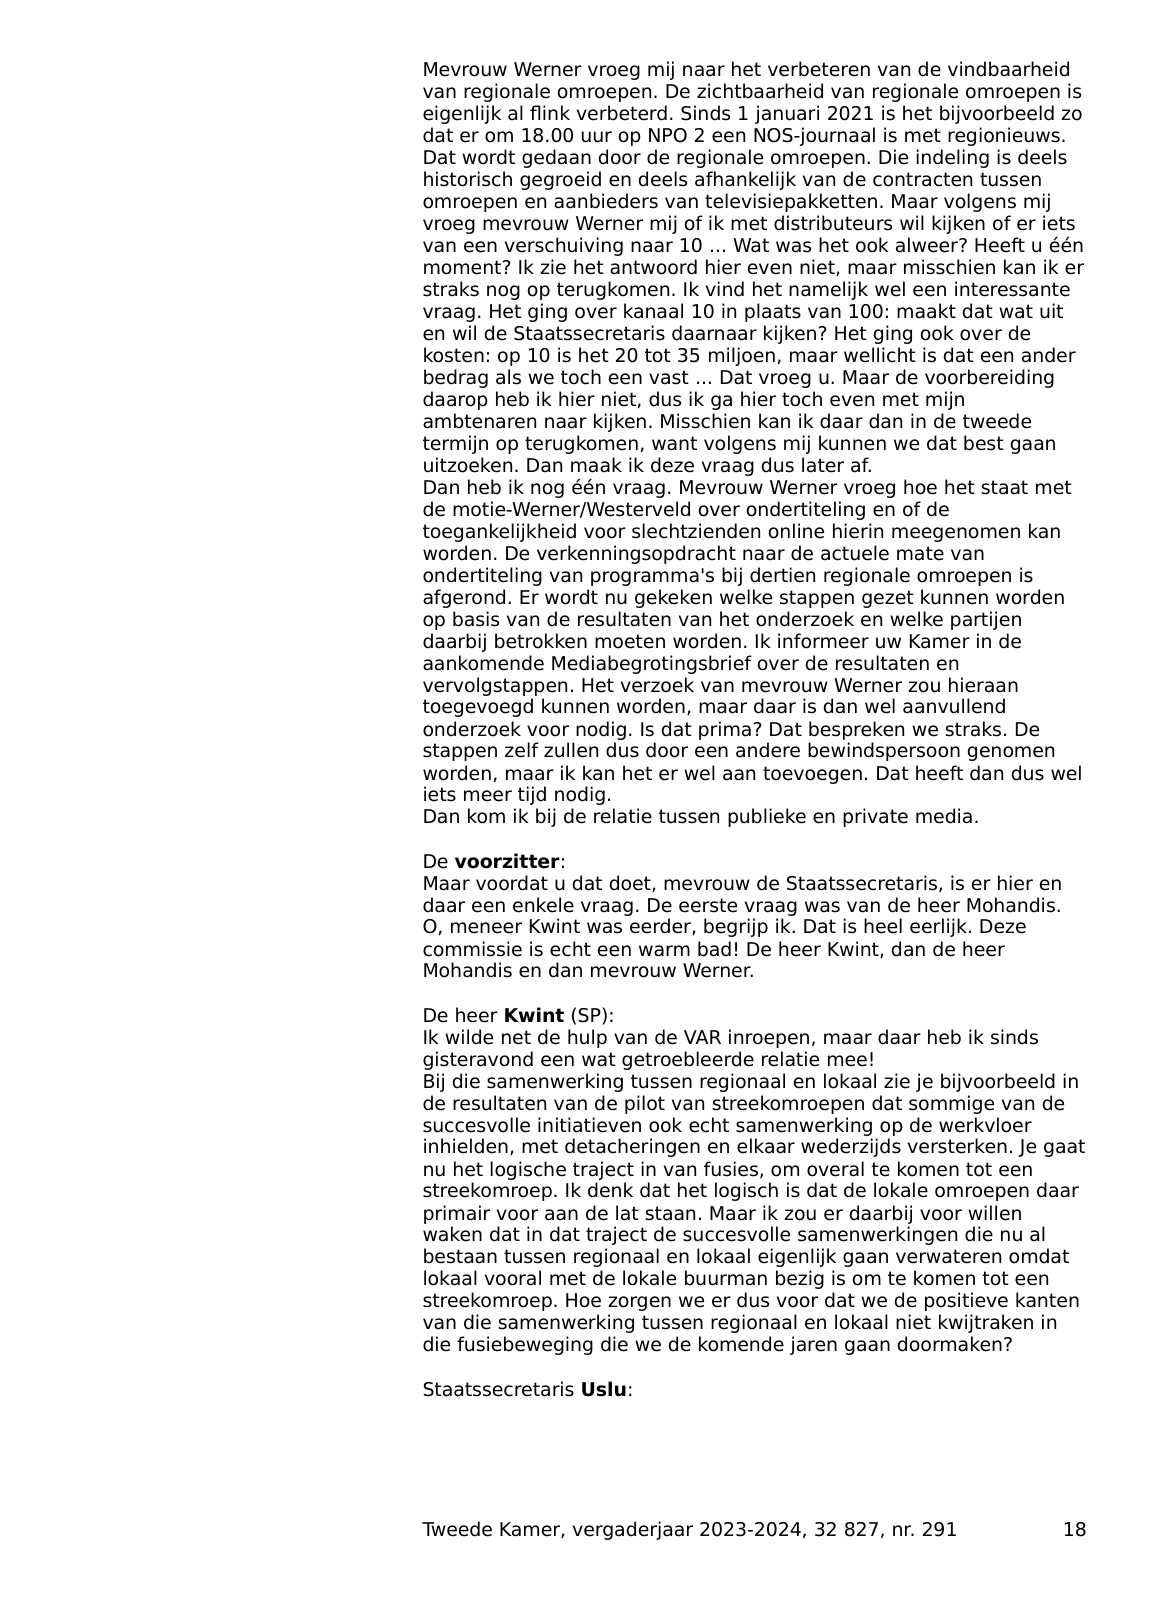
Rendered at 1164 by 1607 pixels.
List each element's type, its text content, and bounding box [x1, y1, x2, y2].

text Ik wilde net de hulp van de VAR inroepen, maar daar heb ik sinds gisteravond een wat getroebleerde relatie mee! [422, 1027, 1087, 1071]
text De voorzitter: [422, 851, 1087, 872]
text Dan kom ik bij de relatie tussen publieke en private media. [422, 806, 1087, 828]
text Mevrouw Werner vroeg mij naar het verbeteren van de vindbaarheid van regionale omroepen. De zichtbaarheid van regionale omroepen is eigenlijk al flink verbeterd. Sinds 1 januari 2021 is het bijvoorbeeld zo dat er om 18.00 uur op NPO 2 een NOS-journaal is met regionieuws. Dat wordt gedaan door de regionale omroepen. Die indeling is deels historisch gegroeid en deels afhankelijk van de contracten tussen omroepen en aanbieders van televisiepakketten. Maar volgens mij vroeg mevrouw Werner mij of ik met distributeurs wil kijken of er iets van een verschuiving naar 10 ... Wat was het ook alweer? Heeft u één moment? Ik zie het antwoord hier even niet, maar misschien kan ik er straks nog op terugkomen. Ik vind het namelijk wel een interessante vraag. Het ging over kanaal 10 in plaats van 100: maakt dat wat uit en wil de Staatssecretaris daarnaar kijken? Het ging ook over de kosten: op 10 is het 20 tot 35 miljoen, maar wellicht is dat een ander bedrag als we toch een vast ... Dat vroeg u. Maar de voorbereiding daarop heb ik hier niet, dus ik ga hier toch even met mijn ambtenaren naar kijken. Misschien kan ik daar dan in de tweede termijn op terugkomen, want volgens mij kunnen we dat best gaan uitzoeken. Dan maak ik deze vraag dus later af. [422, 59, 1087, 477]
text Dan heb ik nog één vraag. Mevrouw Werner vroeg hoe het staat met de motie-Werner/Westerveld over ondertiteling en of de toegankelijkheid voor slechtzienden online hierin meegenomen kan worden. De verkenningsopdracht naar de actuele mate van ondertiteling van programma's bij dertien regionale omroepen is afgerond. Er wordt nu gekeken welke stappen gezet kunnen worden op basis van de resultaten van het onderzoek en welke partijen daarbij betrokken moeten worden. Ik informeer uw Kamer in de aankomende Mediabegrotingsbrief over de resultaten en vervolgstappen. Het verzoek van mevrouw Werner zou hieraan toegevoegd kunnen worden, maar daar is dan wel aanvullend onderzoek voor nodig. Is dat prima? Dat bespreken we straks. De stappen zelf zullen dus door een andere bewindspersoon genomen worden, maar ik kan het er wel aan toevoegen. Dat heeft dan dus wel iets meer tijd nodig. [422, 477, 1087, 806]
text Staatssecretaris Uslu: [422, 1378, 1087, 1400]
text Bij die samenwerking tussen regionaal en lokaal zie je bijvoorbeeld in de resultaten van de pilot van streekomroepen dat sommige van de succesvolle initiatieven ook echt samenwerking op de werkvloer inhielden, met detacheringen en elkaar wederzijds versterken. Je gaat nu het logische traject in van fusies, om overal te komen tot een streekomroep. Ik denk dat het logisch is dat de lokale omroepen daar primair voor aan de lat staan. Maar ik zou er daarbij voor willen waken dat in dat traject de succesvolle samenwerkingen die nu al bestaan tussen regionaal en lokaal eigenlijk gaan verwateren omdat lokaal vooral met de lokale buurman bezig is om te komen tot een streekomroep. Hoe zorgen we er dus voor dat we de positieve kanten van die samenwerking tussen regionaal en lokaal niet kwijtraken in die fusiebeweging die we de komende jaren gaan doormaken? [422, 1071, 1087, 1356]
text Maar voordat u dat doet, mevrouw de Staatssecretaris, is er hier en daar een enkele vraag. De eerste vraag was van de heer Mohandis. O, meneer Kwint was eerder, begrijp ik. Dat is heel eerlijk. Deze commissie is echt een warm bad! De heer Kwint, dan de heer Mohandis en dan mevrouw Werner. [422, 872, 1087, 982]
text De heer Kwint (SP): [422, 1004, 1087, 1027]
